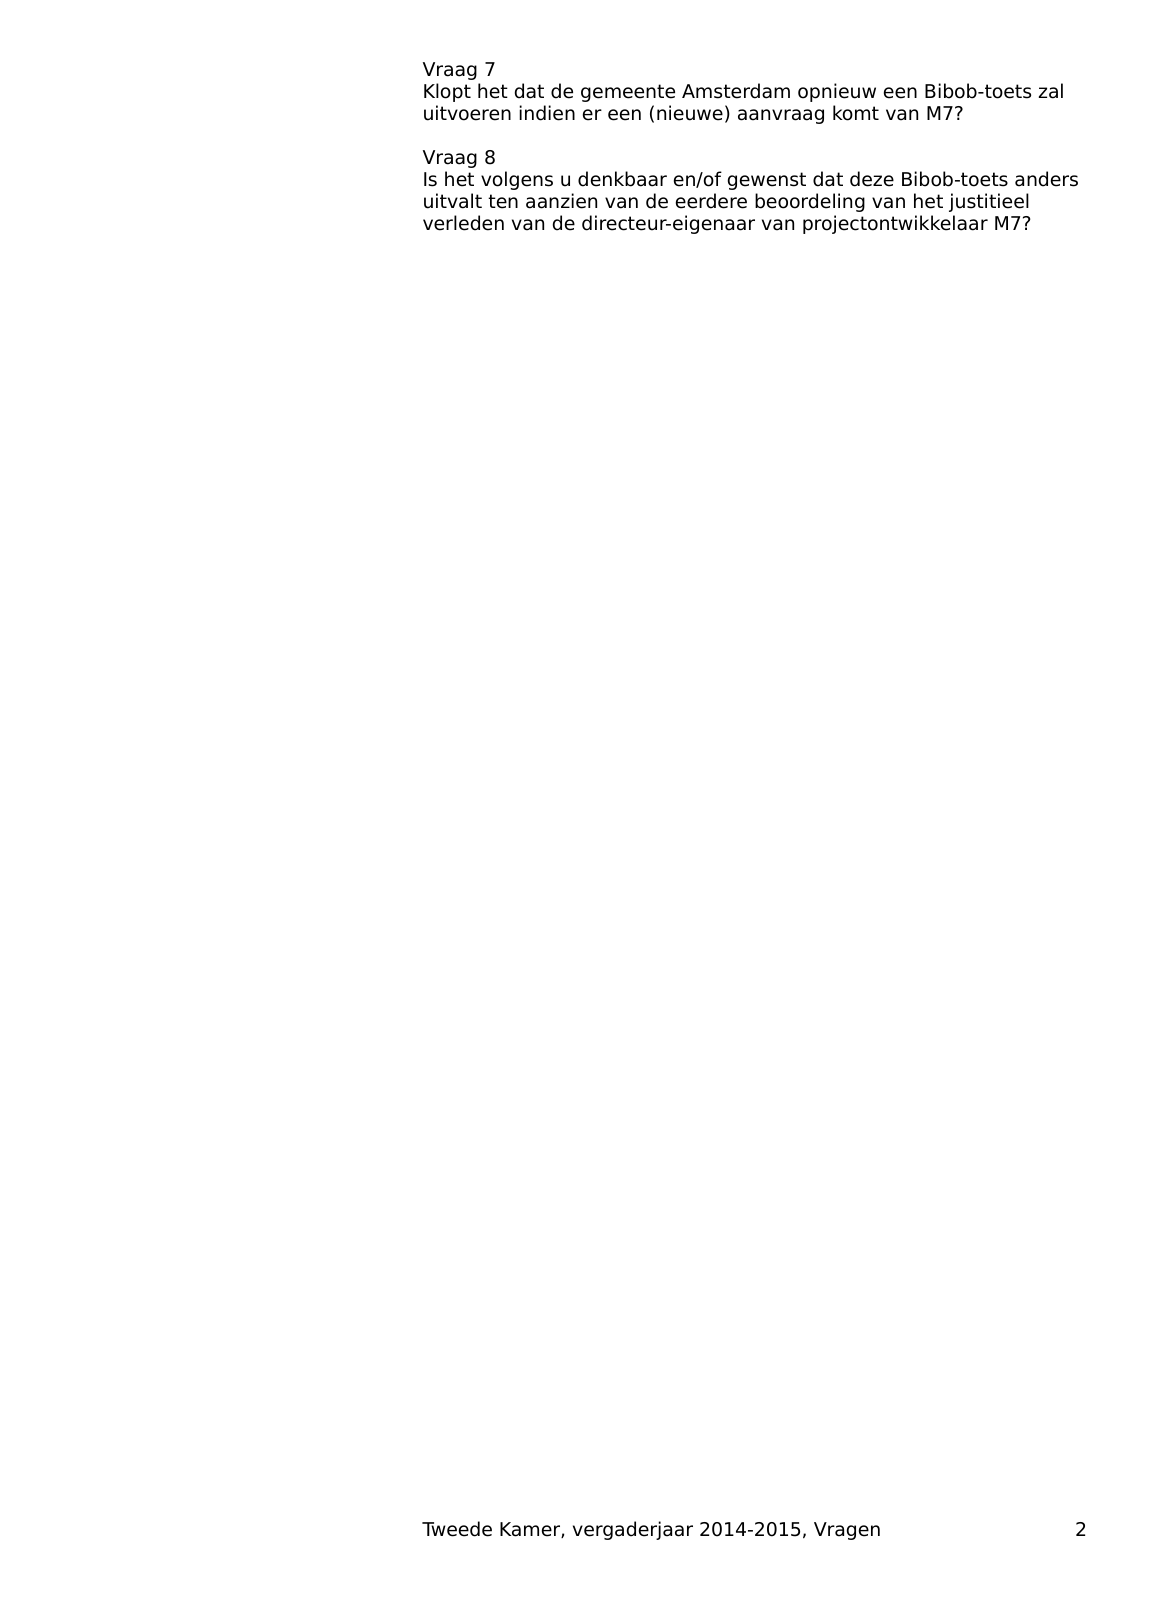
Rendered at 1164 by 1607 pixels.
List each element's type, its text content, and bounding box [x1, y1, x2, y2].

text Klopt het dat de gemeente Amsterdam opnieuw een Bibob-toets zal uitvoeren indien er een (nieuwe) aanvraag komt van M7? [422, 81, 1087, 125]
text Is het volgens u denkbaar en/of gewenst dat deze Bibob-toets anders uitvalt ten aanzien van de eerdere beoordeling van het justitieel verleden van de directeur-eigenaar van projectontwikkelaar M7? [422, 169, 1087, 235]
text Vraag 8 [422, 147, 1087, 169]
text Vraag 7 [422, 59, 1087, 81]
